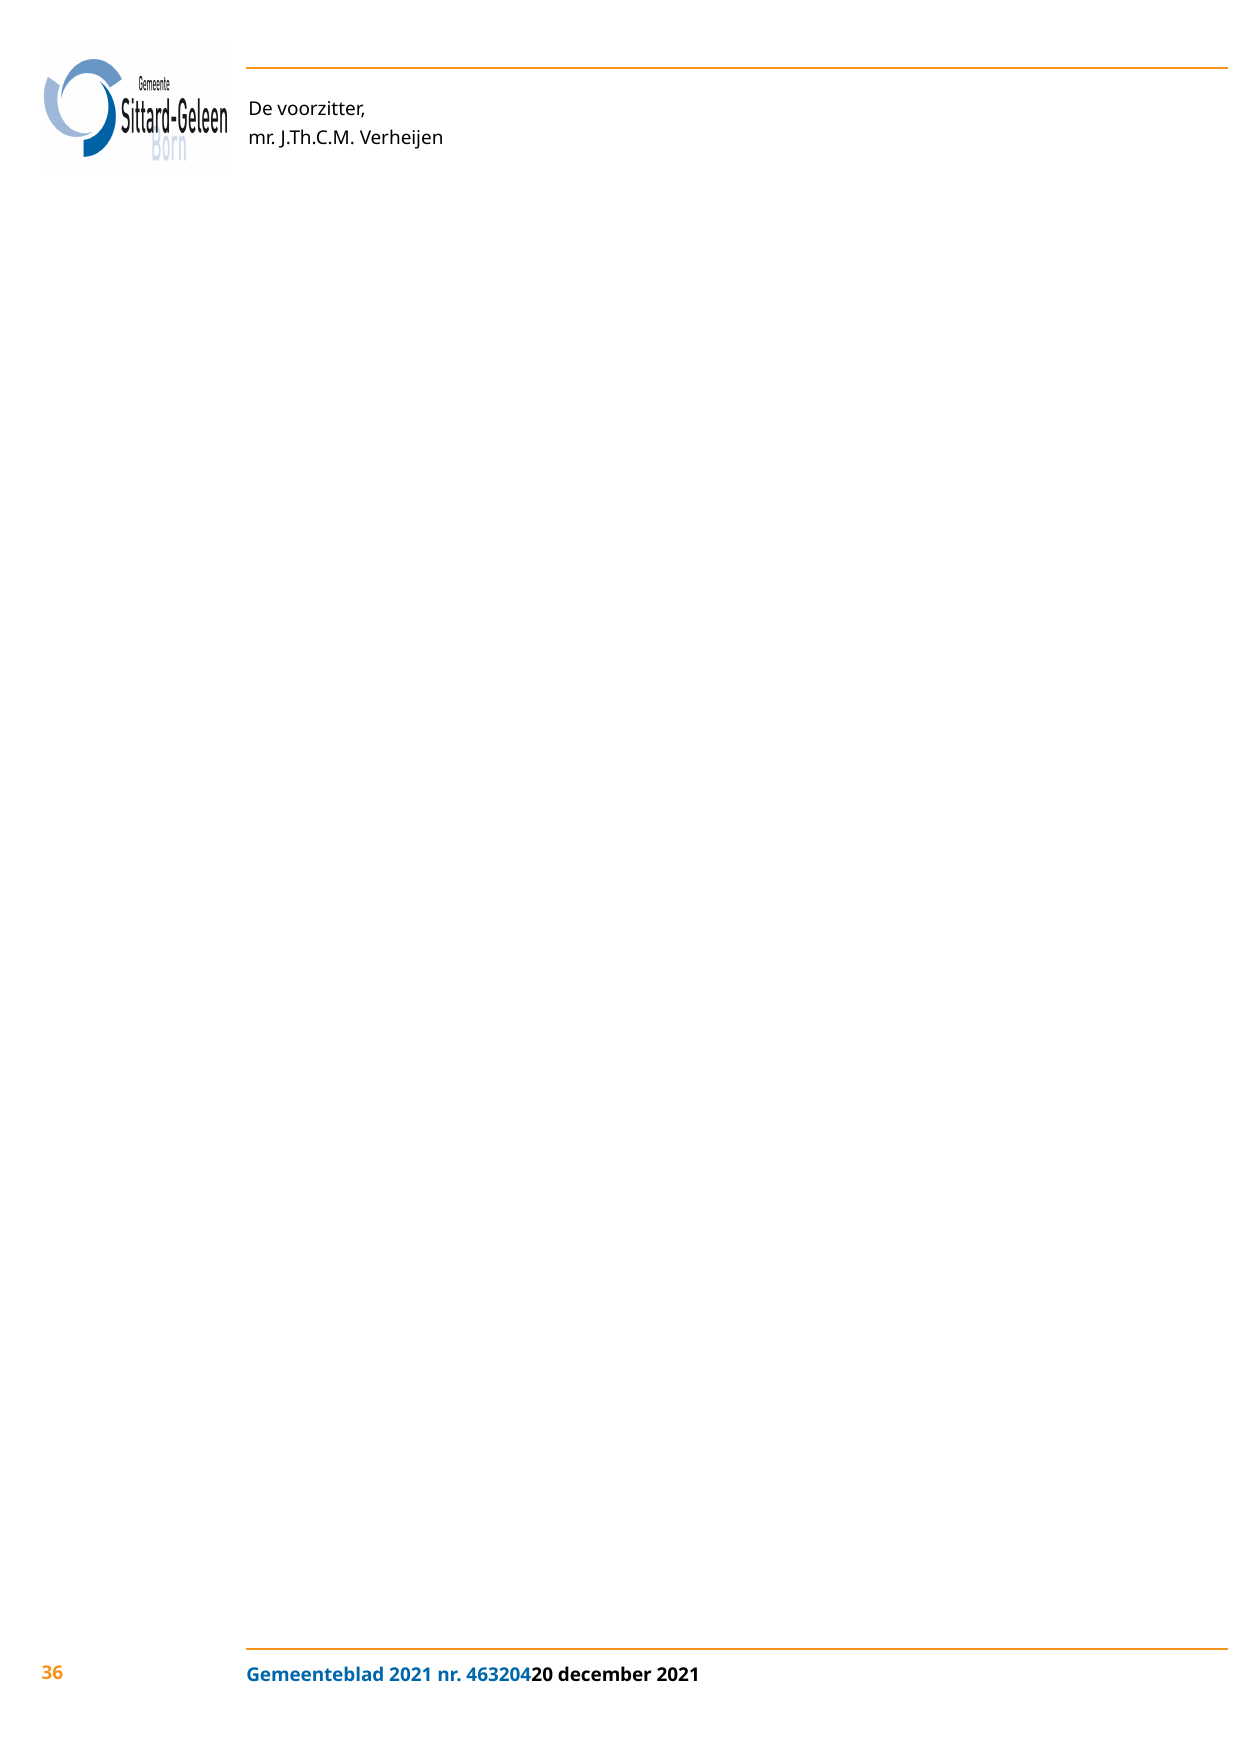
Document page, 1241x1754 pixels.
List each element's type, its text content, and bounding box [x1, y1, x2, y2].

picture [41, 47, 231, 172]
text mr. J.Th.C.M. Verheijen [248, 124, 1152, 150]
text De voorzitter, [248, 95, 1152, 121]
